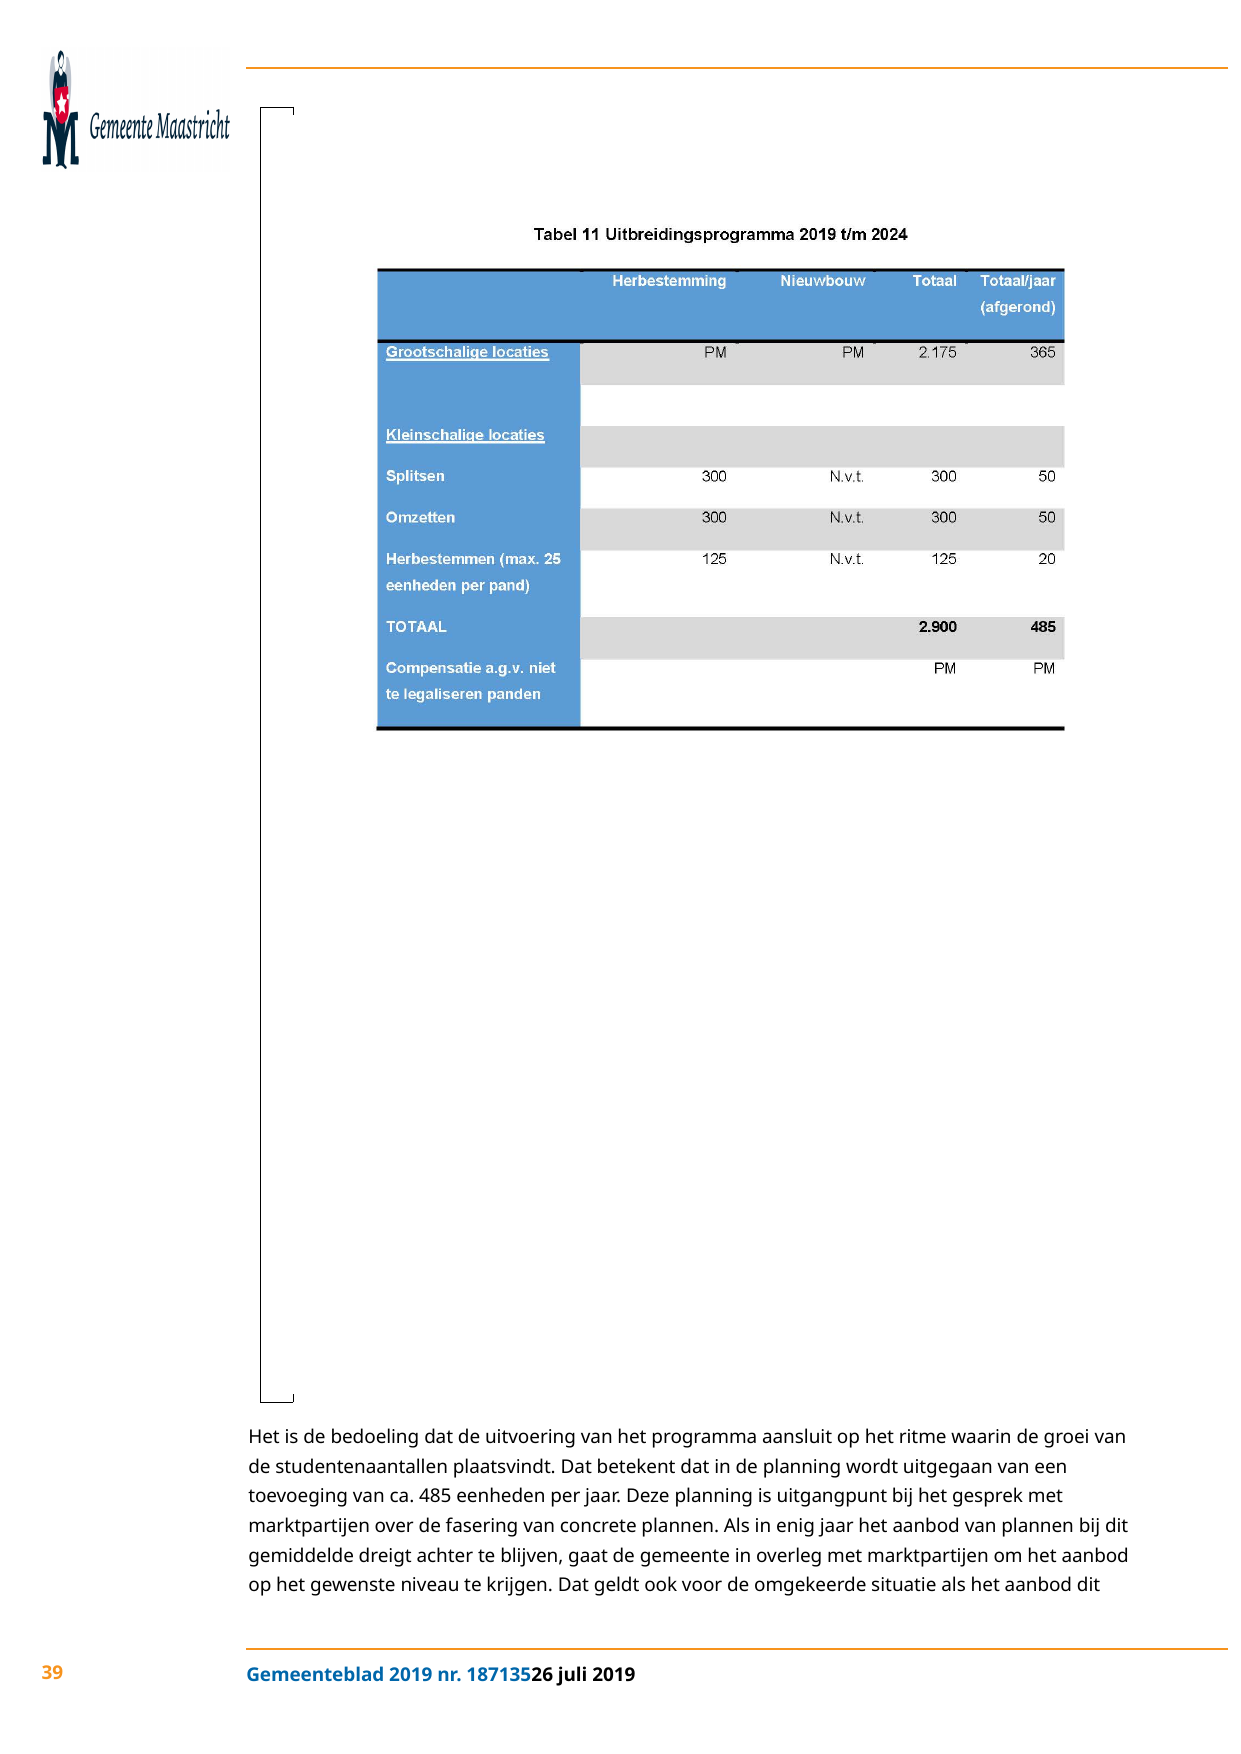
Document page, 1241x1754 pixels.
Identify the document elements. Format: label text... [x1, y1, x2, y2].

picture [41, 47, 231, 172]
text Het is de bedoeling dat de uitvoering van het programma aansluit op het ritme waarin de groei van de studentenaantallen plaatsvindt. Dat betekent dat in de planning wordt uitgegaan van een toevoeging van ca. 485 eenheden per jaar. Deze planning is uitgangpunt bij het gesprek met marktpartijen over de fasering van concrete plannen. Als in enig jaar het aanbod van plannen bij dit gemiddelde dreigt achter te blijven, gaat de gemeente in overleg met marktpartijen om het aanbod op het gewenste niveau te krijgen. Dat geldt ook voor de omgekeerde situatie als het aanbod dit [248, 1423, 1152, 1597]
picture [268, 115, 1173, 1394]
